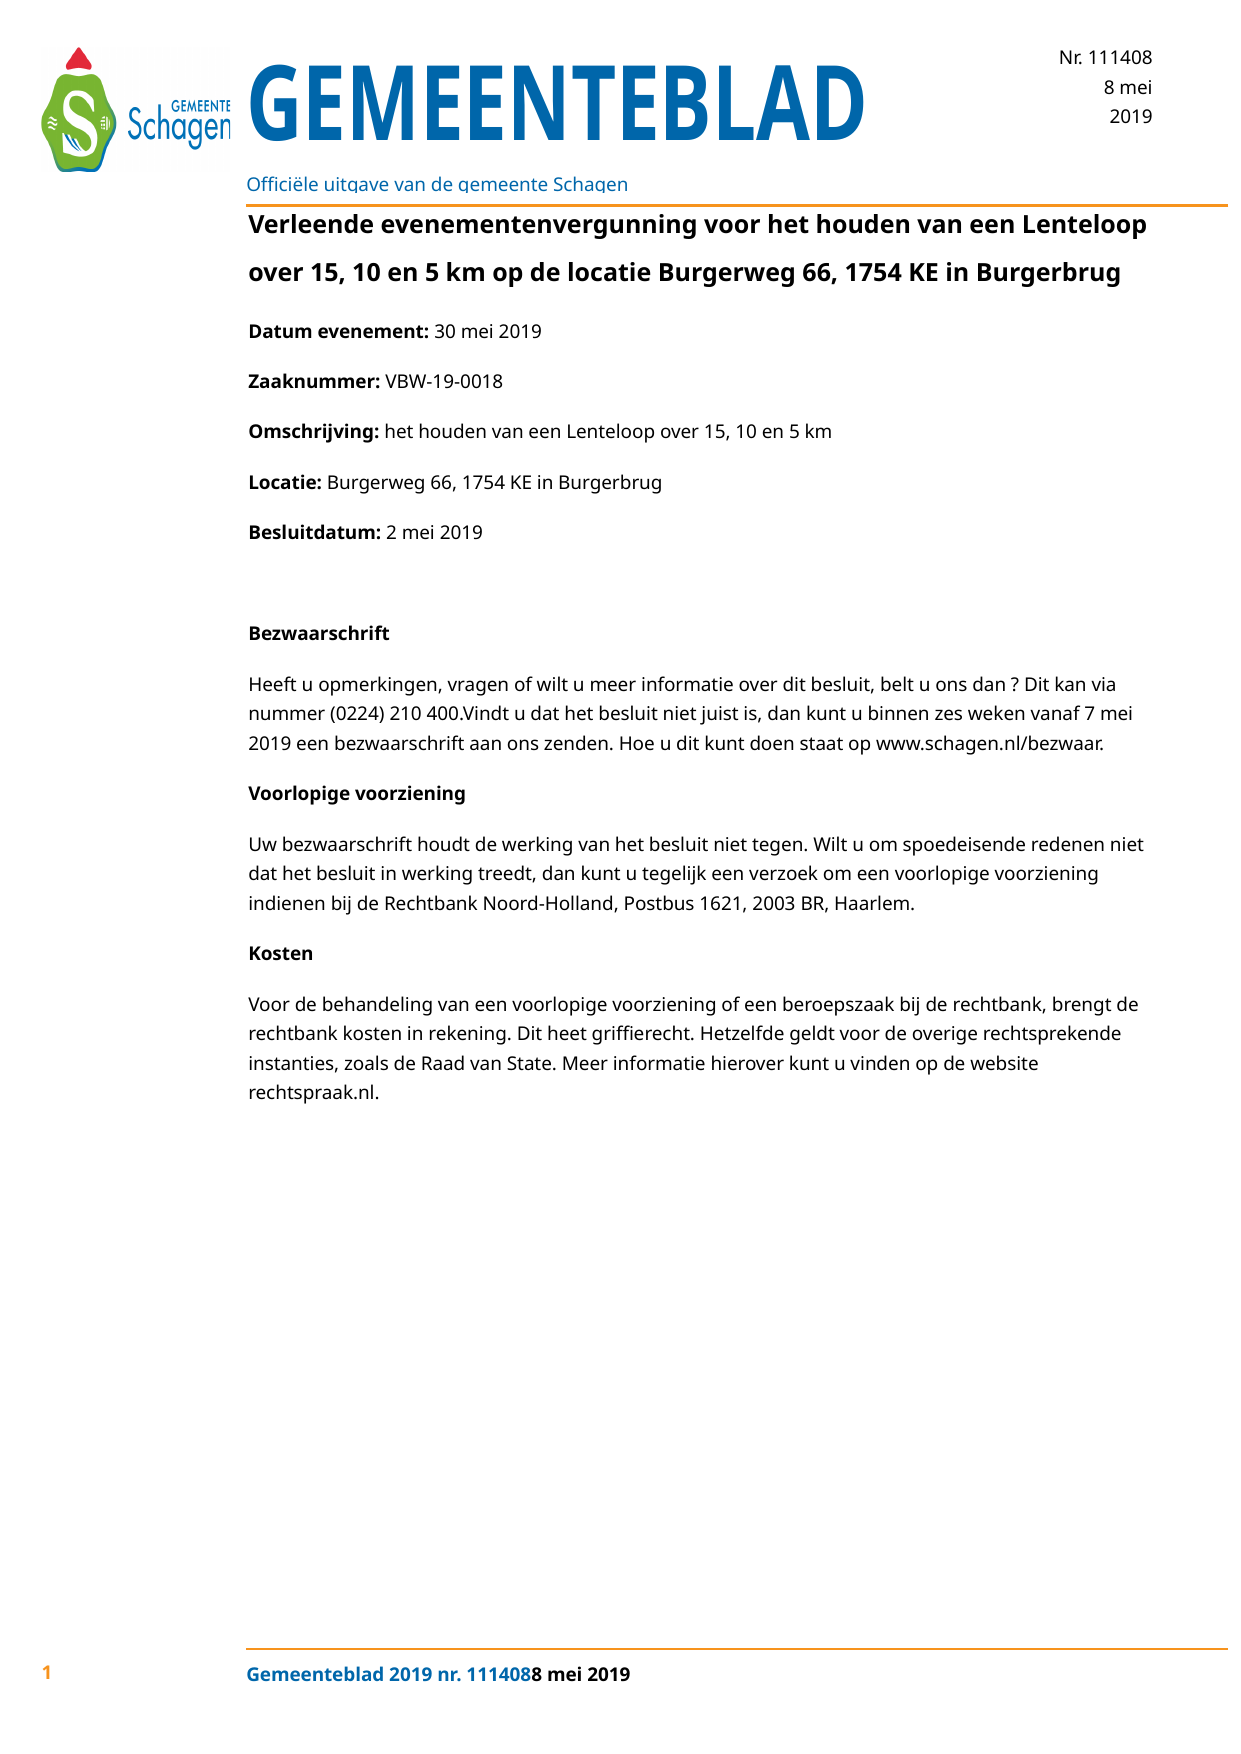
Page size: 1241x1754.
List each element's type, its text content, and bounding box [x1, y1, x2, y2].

text Verleende evenementenvergunning voor het houden van een Lenteloop over 15, 10 en 5 km op de locatie Burgerweg 66, 1754 KE in Burgerbrug [248, 207, 1152, 288]
picture [41, 47, 231, 172]
text Zaaknummer: VBW-19-0018 [248, 368, 1152, 394]
text Voor de behandeling van een voorlopige voorziening of een beroepszaak bij de rechtbank, brengt de rechtbank kosten in rekening. Dit heet griffierecht. Hetzelfde geldt voor de overige rechtsprekende instanties, zoals de Raad van State. Meer informatie hierover kunt u vinden op de website rechtspraak.nl. [248, 991, 1152, 1105]
text Bezwaarschrift [248, 620, 1152, 646]
text Uw bezwaarschrift houdt de werking van het besluit niet tegen. Wilt u om spoedeisende redenen niet dat het besluit in werking treedt, dan kunt u tegelijk een verzoek om een voorlopige voorziening indienen bij de Rechtbank Noord-Holland, Postbus 1621, 2003 BR, Haarlem. [248, 831, 1152, 916]
text Heeft u opmerkingen, vragen of wilt u meer informatie over dit besluit, belt u ons dan ? Dit kan via nummer (0224) 210 400.Vindt u dat het besluit niet juist is, dan kunt u binnen zes weken vanaf 7 mei 2019 een bezwaarschrift aan ons zenden. Hoe u dit kunt doen staat op www.schagen.nl/bezwaar. [248, 671, 1152, 756]
text Datum evenement: 30 mei 2019 [248, 318, 1152, 344]
text Locatie: Burgerweg 66, 1754 KE in Burgerbrug [248, 469, 1152, 495]
text Besluitdatum: 2 mei 2019 [248, 519, 1152, 545]
text Omschrijving: het houden van een Lenteloop over 15, 10 en 5 km [248, 419, 1152, 444]
text Voorlopige voorziening [248, 780, 1152, 806]
text Kosten [248, 940, 1152, 966]
